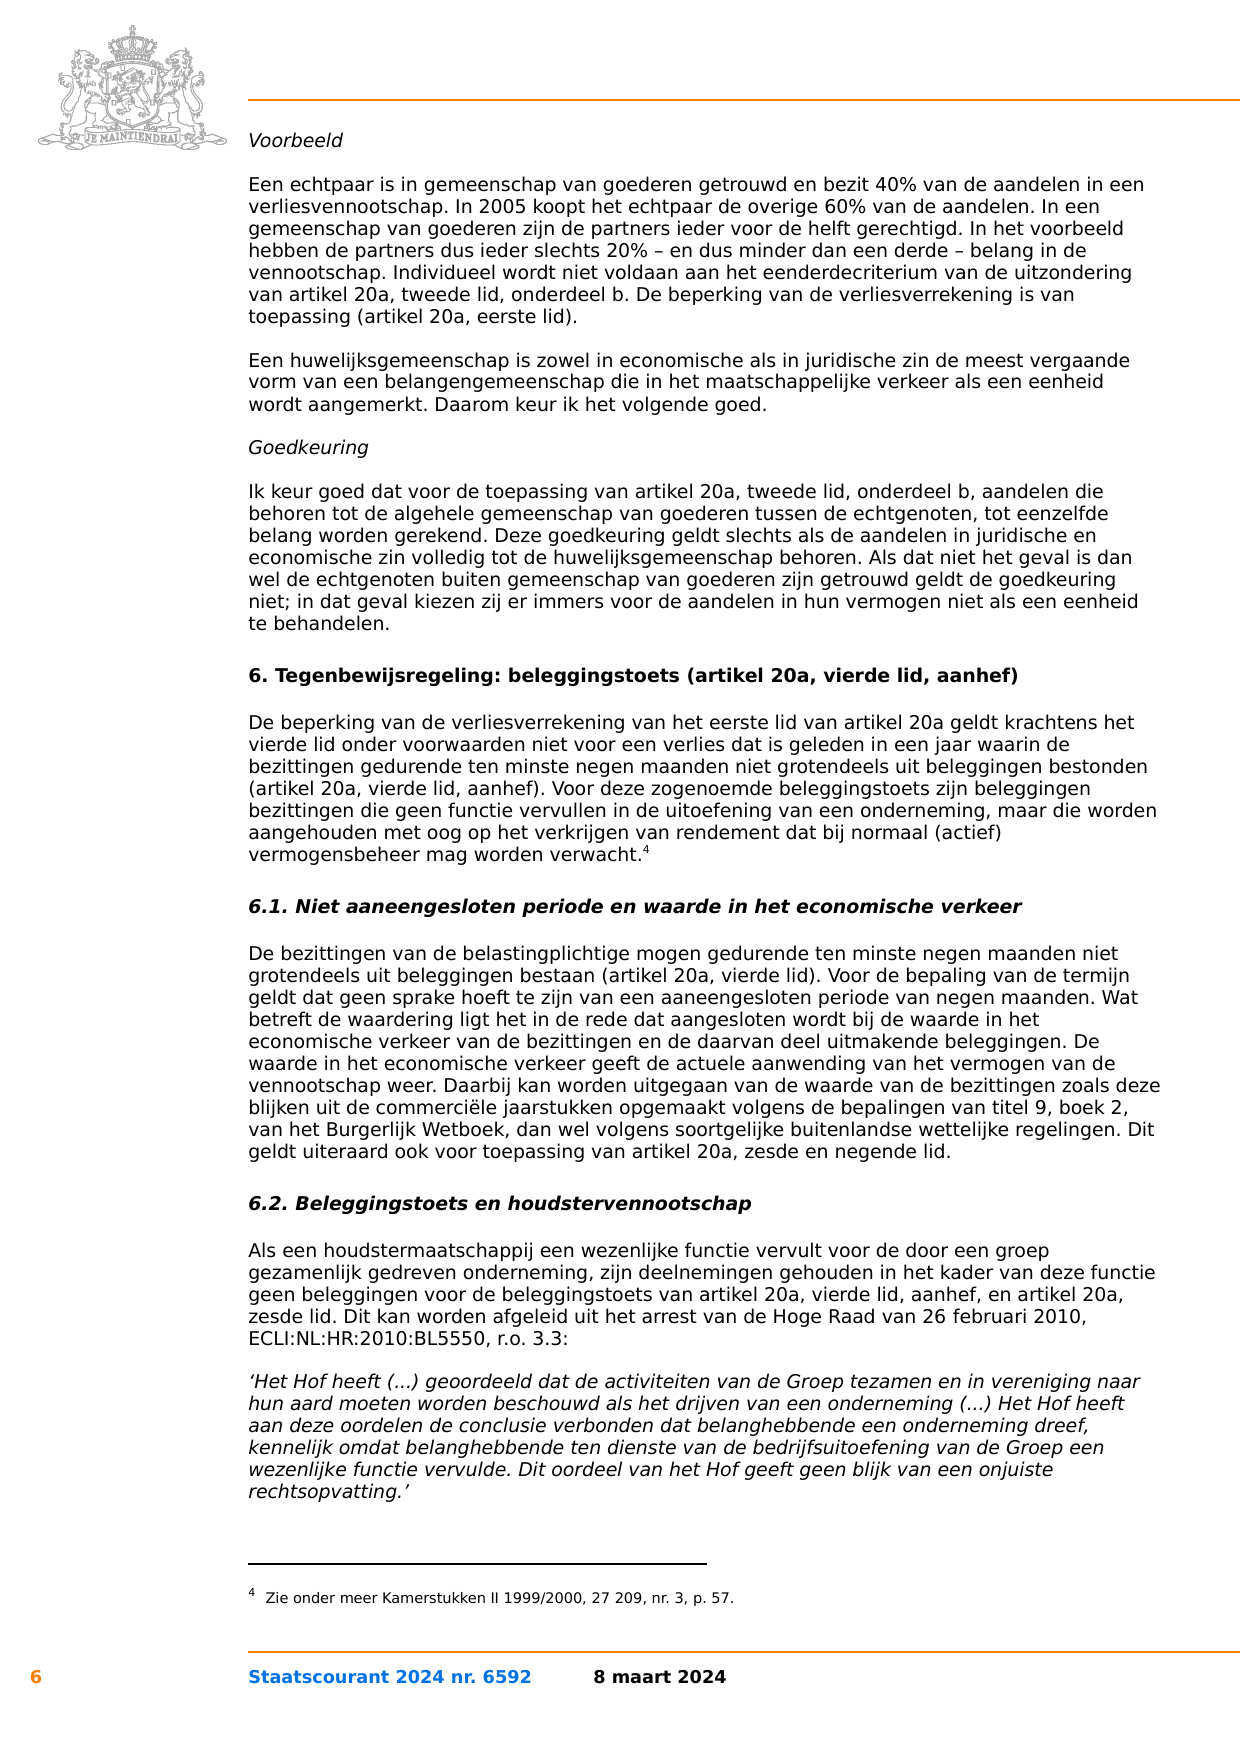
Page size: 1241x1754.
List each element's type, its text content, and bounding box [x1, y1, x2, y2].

text De beperking van de verliesverrekening van het eerste lid van artikel 20a geldt krachtens het vierde lid onder voorwaarden niet voor een verlies dat is geleden in een jaar waarin de bezittingen gedurende ten minste negen maanden niet grotendeels uit beleggingen bestonden (artikel 20a, vierde lid, aanhef). Voor deze zogenoemde beleggingstoets zijn beleggingen bezittingen die geen functie vervullen in de uitoefening van een onderneming, maar die worden aangehouden met oog op het verkrijgen van rendement dat bij normaal (actief) vermogensbeheer mag worden verwacht. [248, 712, 1163, 866]
picture [38, 25, 227, 150]
subtitle 6. Tegenbewijsregeling: beleggingstoets (artikel 20a, vierde lid, aanhef) [248, 665, 1163, 687]
subtitle 6.1. Niet aaneengesloten periode en waarde in het economische verkeer [248, 896, 1163, 918]
text Een echtpaar is in gemeenschap van goederen getrouwd en bezit 40% van de aandelen in een verliesvennootschap. In 2005 koopt het echtpaar de overige 60% van de aandelen. In een gemeenschap van goederen zijn de partners ieder voor de helft gerechtigd. In het voorbeeld hebben de partners dus ieder slechts 20% – en dus minder dan een derde – belang in de vennootschap. Individueel wordt niet voldaan aan het eenderdecriterium van de uitzondering van artikel 20a, tweede lid, onderdeel b. De beperking van de verliesverrekening is van toepassing (artikel 20a, eerste lid). [248, 174, 1163, 328]
text De bezittingen van de belastingplichtige mogen gedurende ten minste negen maanden niet grotendeels uit beleggingen bestaan (artikel 20a, vierde lid). Voor de bepaling van de termijn geldt dat geen sprake hoeft te zijn van een aaneengesloten periode van negen maanden. Wat betreft de waardering ligt het in de rede dat aangesloten wordt bij de waarde in het economische verkeer van de bezittingen en de daarvan deel uitmakende beleggingen. De waarde in het economische verkeer geeft de actuele aanwending van het vermogen van de vennootschap weer. Daarbij kan worden uitgegaan van de waarde van de bezittingen zoals deze blijken uit de commerciële jaarstukken opgemaakt volgens de bepalingen van titel 9, boek 2, van het Burgerlijk Wetboek, dan wel volgens soortgelijke buitenlandse wettelijke regelingen. Dit geldt uiteraard ook voor toepassing van artikel 20a, zesde en negende lid. [248, 943, 1163, 1163]
subtitle Goedkeuring [248, 437, 1163, 459]
text Een huwelijksgemeenschap is zowel in economische als in juridische zin de meest vergaande vorm van een belangengemeenschap die in het maatschappelijke verkeer als een eenheid wordt aangemerkt. Daarom keur ik het volgende goed. [248, 349, 1163, 415]
text Zie onder meer Kamerstukken II 1999/2000, 27 209, nr. 3, p. 57. [248, 1586, 1163, 1608]
text Als een houdstermaatschappij een wezenlijke functie vervult voor de door een groep gezamenlijk gedreven onderneming, zijn deelnemingen gehouden in het kader van deze functie geen beleggingen voor de beleggingstoets van artikel 20a, vierde lid, aanhef, en artikel 20a, zesde lid. Dit kan worden afgeleid uit het arrest van de Hoge Raad van 26 februari 2010, ECLI:NL:HR:2010:BL5550, r.o. 3.3: [248, 1239, 1163, 1349]
subtitle Voorbeeld [248, 130, 1163, 152]
text ‘Het Hof heeft (...) geoordeeld dat de activiteiten van de Groep tezamen en in vereniging naar hun aard moeten worden beschouwd als het drijven van een onderneming (...) Het Hof heeft aan deze oordelen de conclusie verbonden dat belanghebbende een onderneming dreef, kennelijk omdat belanghebbende ten dienste van de bedrijfsuitoefening van de Groep een wezenlijke functie vervulde. Dit oordeel van het Hof geeft geen blijk van een onjuiste rechtsopvatting.’ [248, 1371, 1163, 1503]
subtitle 6.2. Beleggingstoets en houdstervennootschap [248, 1193, 1163, 1214]
text Ik keur goed dat voor de toepassing van artikel 20a, tweede lid, onderdeel b, aandelen die behoren tot de algehele gemeenschap van goederen tussen de echtgenoten, tot eenzelfde belang worden gerekend. Deze goedkeuring geldt slechts als de aandelen in juridische en economische zin volledig tot de huwelijksgemeenschap behoren. Als dat niet het geval is dan wel de echtgenoten buiten gemeenschap van goederen zijn getrouwd geldt de goedkeuring niet; in dat geval kiezen zij er immers voor de aandelen in hun vermogen niet als een eenheid te behandelen. [248, 481, 1163, 635]
